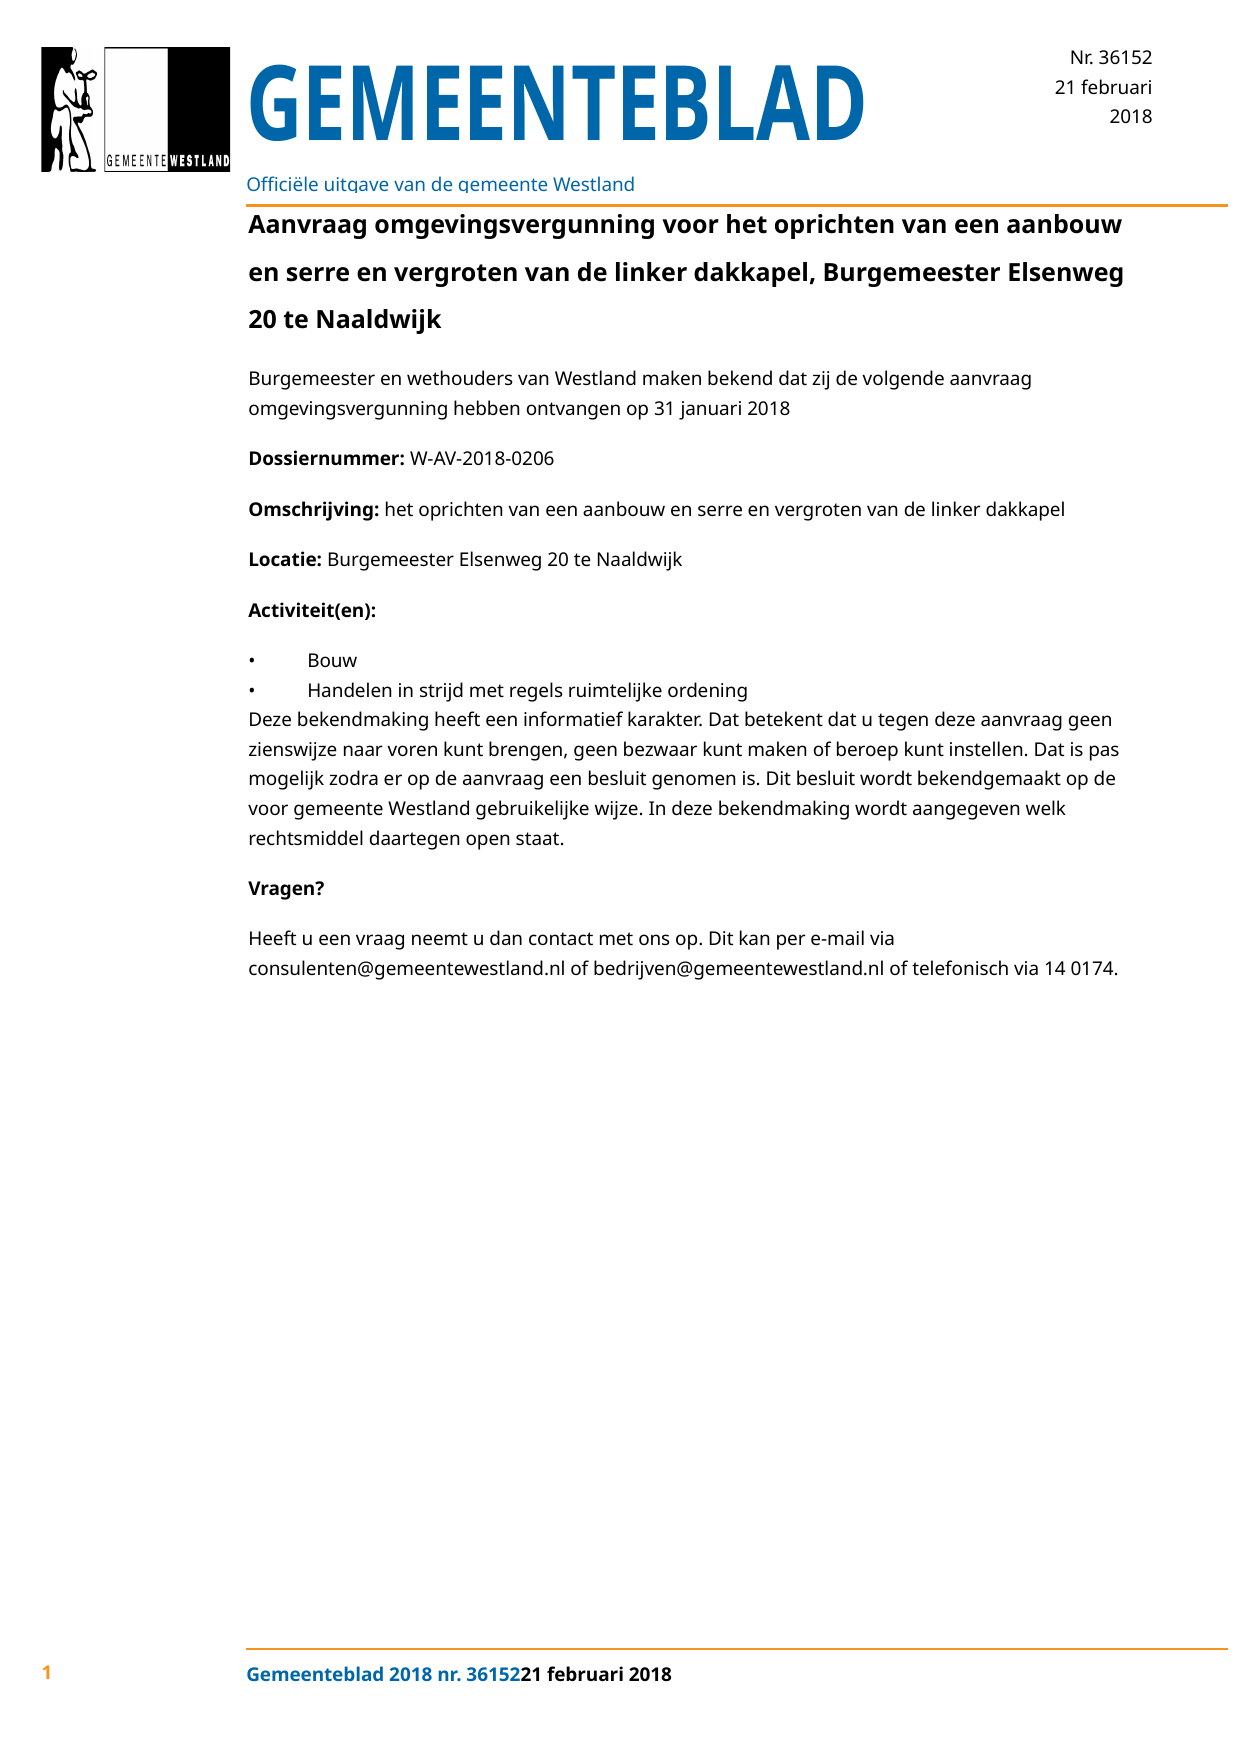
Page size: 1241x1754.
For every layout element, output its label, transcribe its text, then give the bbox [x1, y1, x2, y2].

text Dossiernummer: W-AV-2018-0206 [248, 446, 1152, 471]
text Vragen? [248, 875, 1152, 901]
picture [41, 47, 231, 172]
text Heeft u een vraag neemt u dan contact met ons op. Dit kan per e-mail via consulenten@gemeentewestland.nl of bedrijven@gemeentewestland.nl of telefonisch via 14 0174. [248, 926, 1152, 981]
text Omschrijving: het oprichten van een aanbouw en serre en vergroten van de linker dakkapel [248, 496, 1152, 522]
text Burgemeester en wethouders van Westland maken bekend dat zij de volgende aanvraag omgevingsvergunning hebben ontvangen op 31 januari 2018 [248, 366, 1152, 421]
text Locatie: Burgemeester Elsenweg 20 te Naaldwijk [248, 546, 1152, 572]
list Bouw [248, 647, 1152, 673]
text Deze bekendmaking heeft een informatief karakter. Dat betekent dat u tegen deze aanvraag geen zienswijze naar voren kunt brengen, geen bezwaar kunt maken of beroep kunt instellen. Dat is pas mogelijk zodra er op de aanvraag een besluit genomen is. Dit besluit wordt bekendgemaakt op de voor gemeente Westland gebruikelijke wijze. In deze bekendmaking wordt aangegeven welk rechtsmiddel daartegen open staat. [248, 706, 1152, 850]
text Activiteit(en): [248, 597, 1152, 622]
list Handelen in strijd met regels ruimtelijke ordening [248, 677, 1152, 702]
text Aanvraag omgevingsvergunning voor het oprichten van een aanbouw en serre en vergroten van de linker dakkapel, Burgemeester Elsenweg 20 te Naaldwijk [248, 207, 1152, 336]
